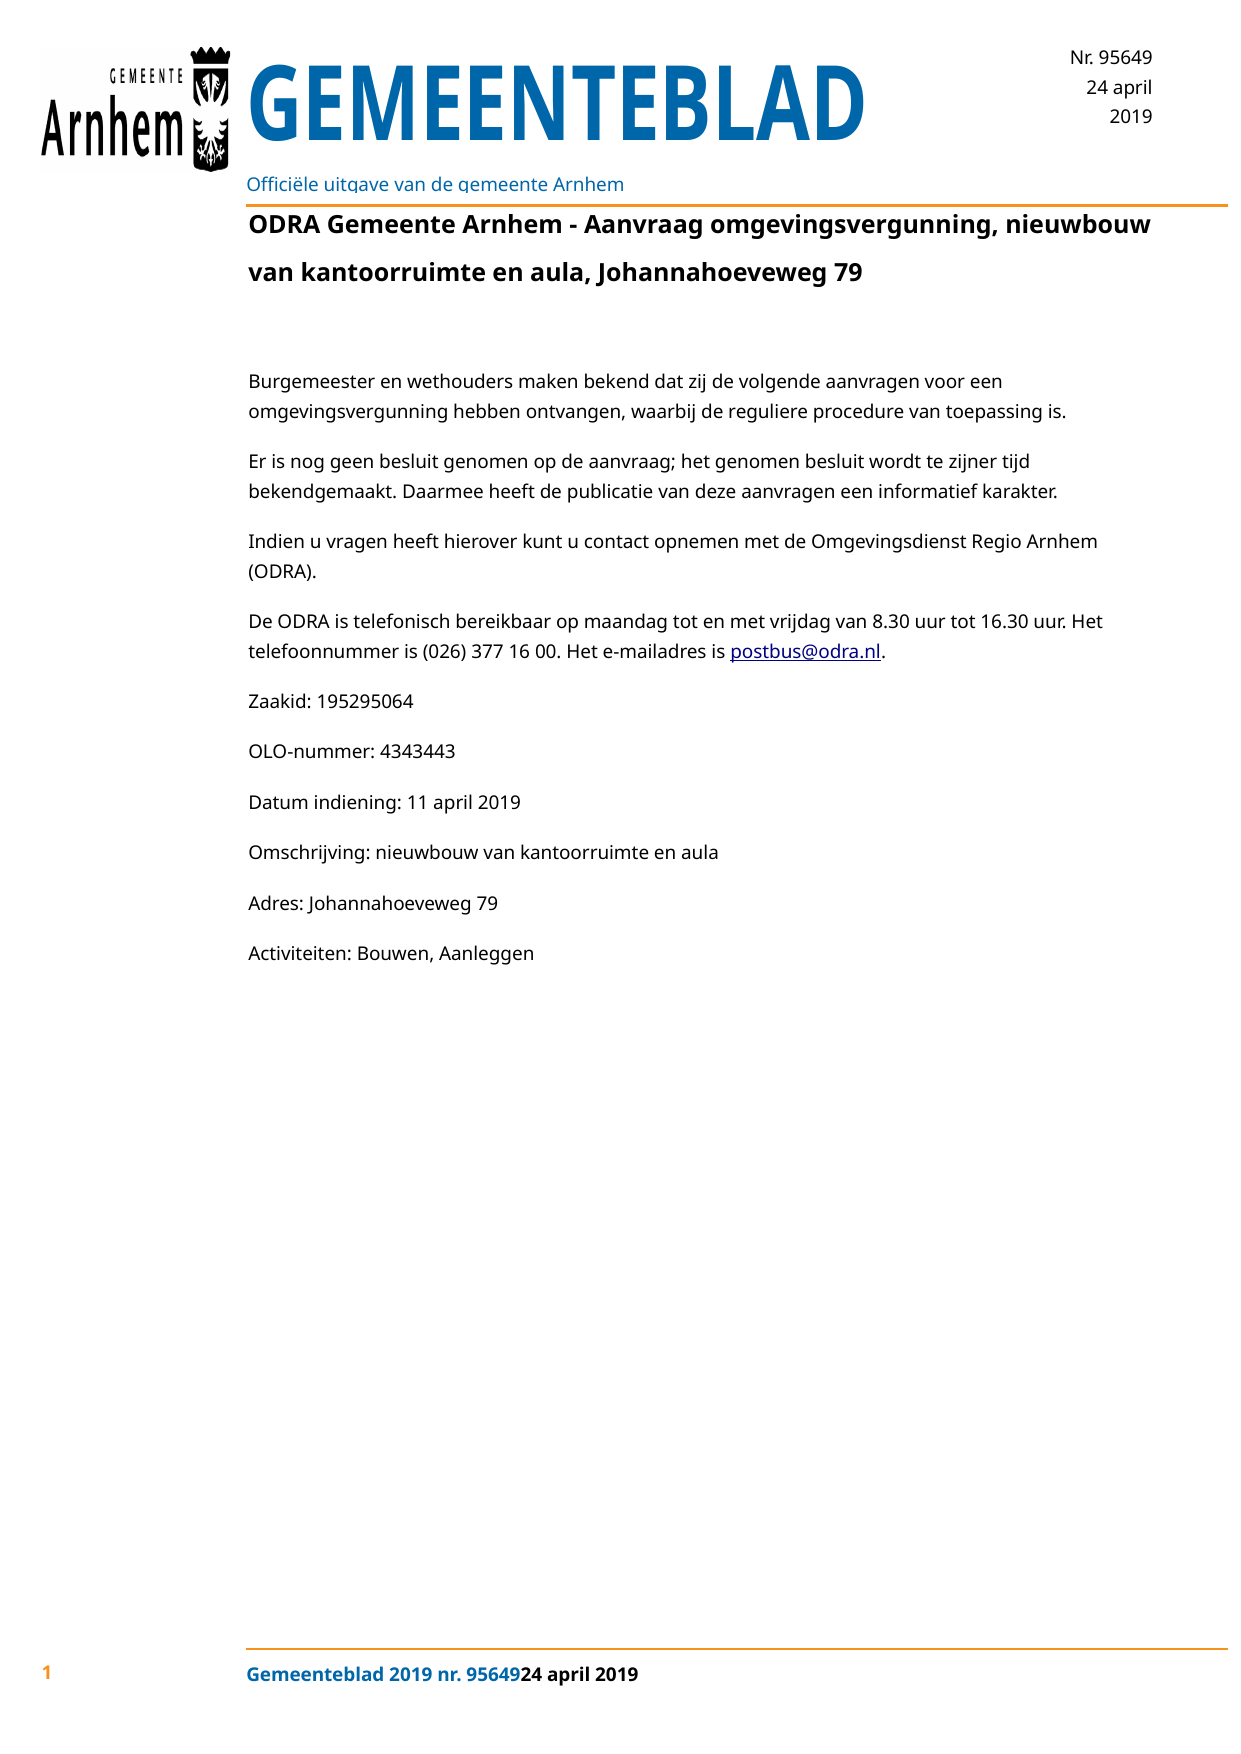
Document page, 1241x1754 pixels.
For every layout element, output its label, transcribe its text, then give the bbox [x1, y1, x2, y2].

text Zaakid: 195295064 [248, 688, 1152, 714]
text Er is nog geen besluit genomen op de aanvraag; het genomen besluit wordt te zijner tijd bekendgemaakt. Daarmee heeft de publicatie van deze aanvragen een informatief karakter. [248, 448, 1152, 504]
picture [41, 47, 231, 172]
text Adres: Johannahoeveweg 79 [248, 890, 1152, 916]
text Activiteiten: Bouwen, Aanleggen [248, 940, 1152, 966]
text De ODRA is telefonisch bereikbaar op maandag tot en met vrijdag van 8.30 uur tot 16.30 uur. Het telefoonnummer is (026) 377 16 00. Het e-mailadres is postbus@odra.nl. [248, 608, 1152, 664]
text Omschrijving: nieuwbouw van kantoorruimte en aula [248, 839, 1152, 865]
text Indien u vragen heeft hierover kunt u contact opnemen met de Omgevingsdienst Regio Arnhem (ODRA). [248, 528, 1152, 584]
text Datum indiening: 11 april 2019 [248, 789, 1152, 815]
text ODRA Gemeente Arnhem - Aanvraag omgevingsvergunning, nieuwbouw van kantoorruimte en aula, Johannahoeveweg 79 [248, 207, 1152, 288]
text Burgemeester en wethouders maken bekend dat zij de volgende aanvragen voor een omgevingsvergunning hebben ontvangen, waarbij de reguliere procedure van toepassing is. [248, 368, 1152, 424]
text OLO-nummer: 4343443 [248, 739, 1152, 764]
